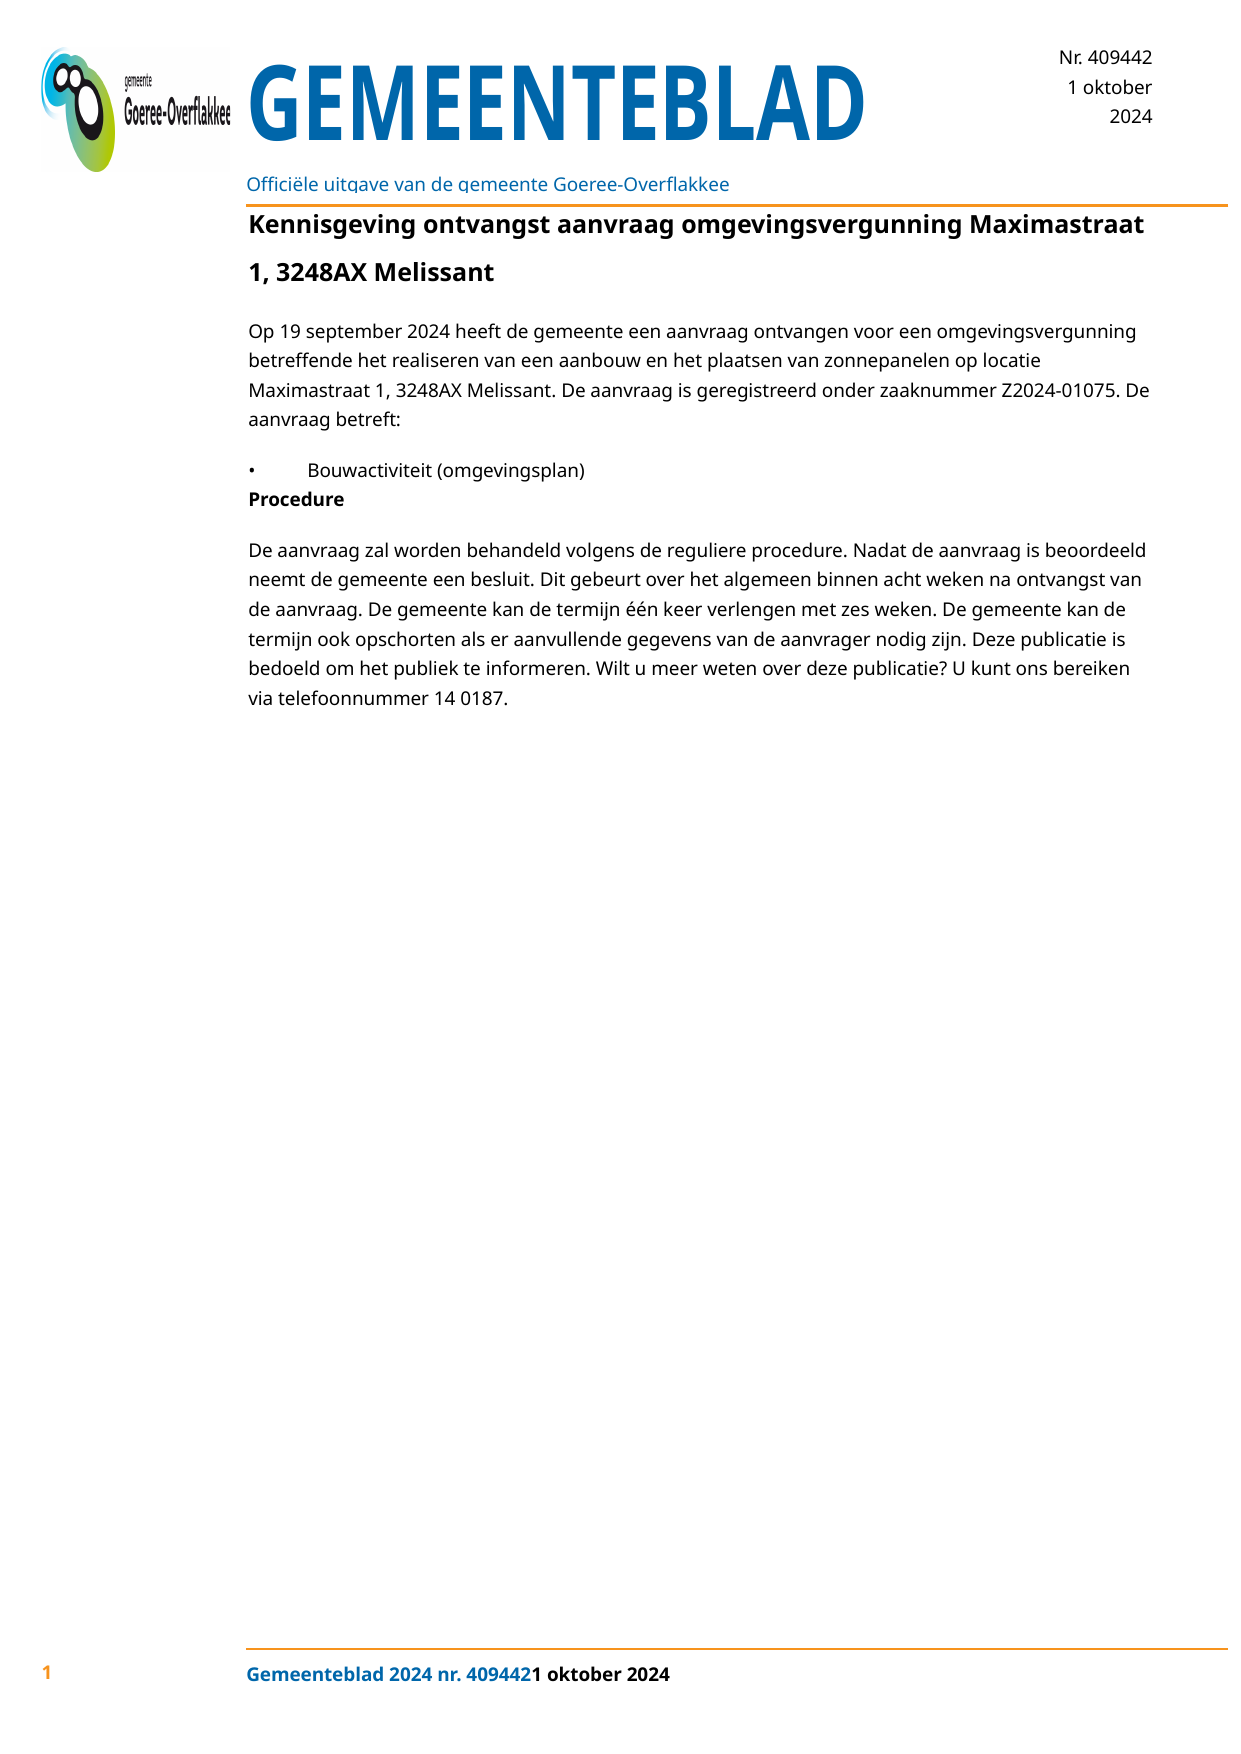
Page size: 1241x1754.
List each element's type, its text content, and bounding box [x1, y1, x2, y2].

text Kennisgeving ontvangst aanvraag omgevingsvergunning Maximastraat 1, 3248AX Melissant [248, 207, 1152, 288]
picture [41, 47, 231, 172]
list Bouwactiviteit (omgevingsplan) [248, 457, 1152, 483]
text Procedure [248, 487, 1152, 512]
text Op 19 september 2024 heeft de gemeente een aanvraag ontvangen voor een omgevingsvergunning betreffende het realiseren van een aanbouw en het plaatsen van zonnepanelen op locatie Maximastraat 1, 3248AX Melissant. De aanvraag is geregistreerd onder zaaknummer Z2024-01075. De aanvraag betreft: [248, 318, 1152, 432]
text De aanvraag zal worden behandeld volgens de reguliere procedure. Nadat de aanvraag is beoordeeld neemt de gemeente een besluit. Dit gebeurt over het algemeen binnen acht weken na ontvangst van de aanvraag. De gemeente kan de termijn één keer verlengen met zes weken. De gemeente kan de termijn ook opschorten als er aanvullende gegevens van de aanvrager nodig zijn. Deze publicatie is bedoeld om het publiek te informeren. Wilt u meer weten over deze publicatie? U kunt ons bereiken via telefoonnummer 14 0187. [248, 537, 1152, 711]
